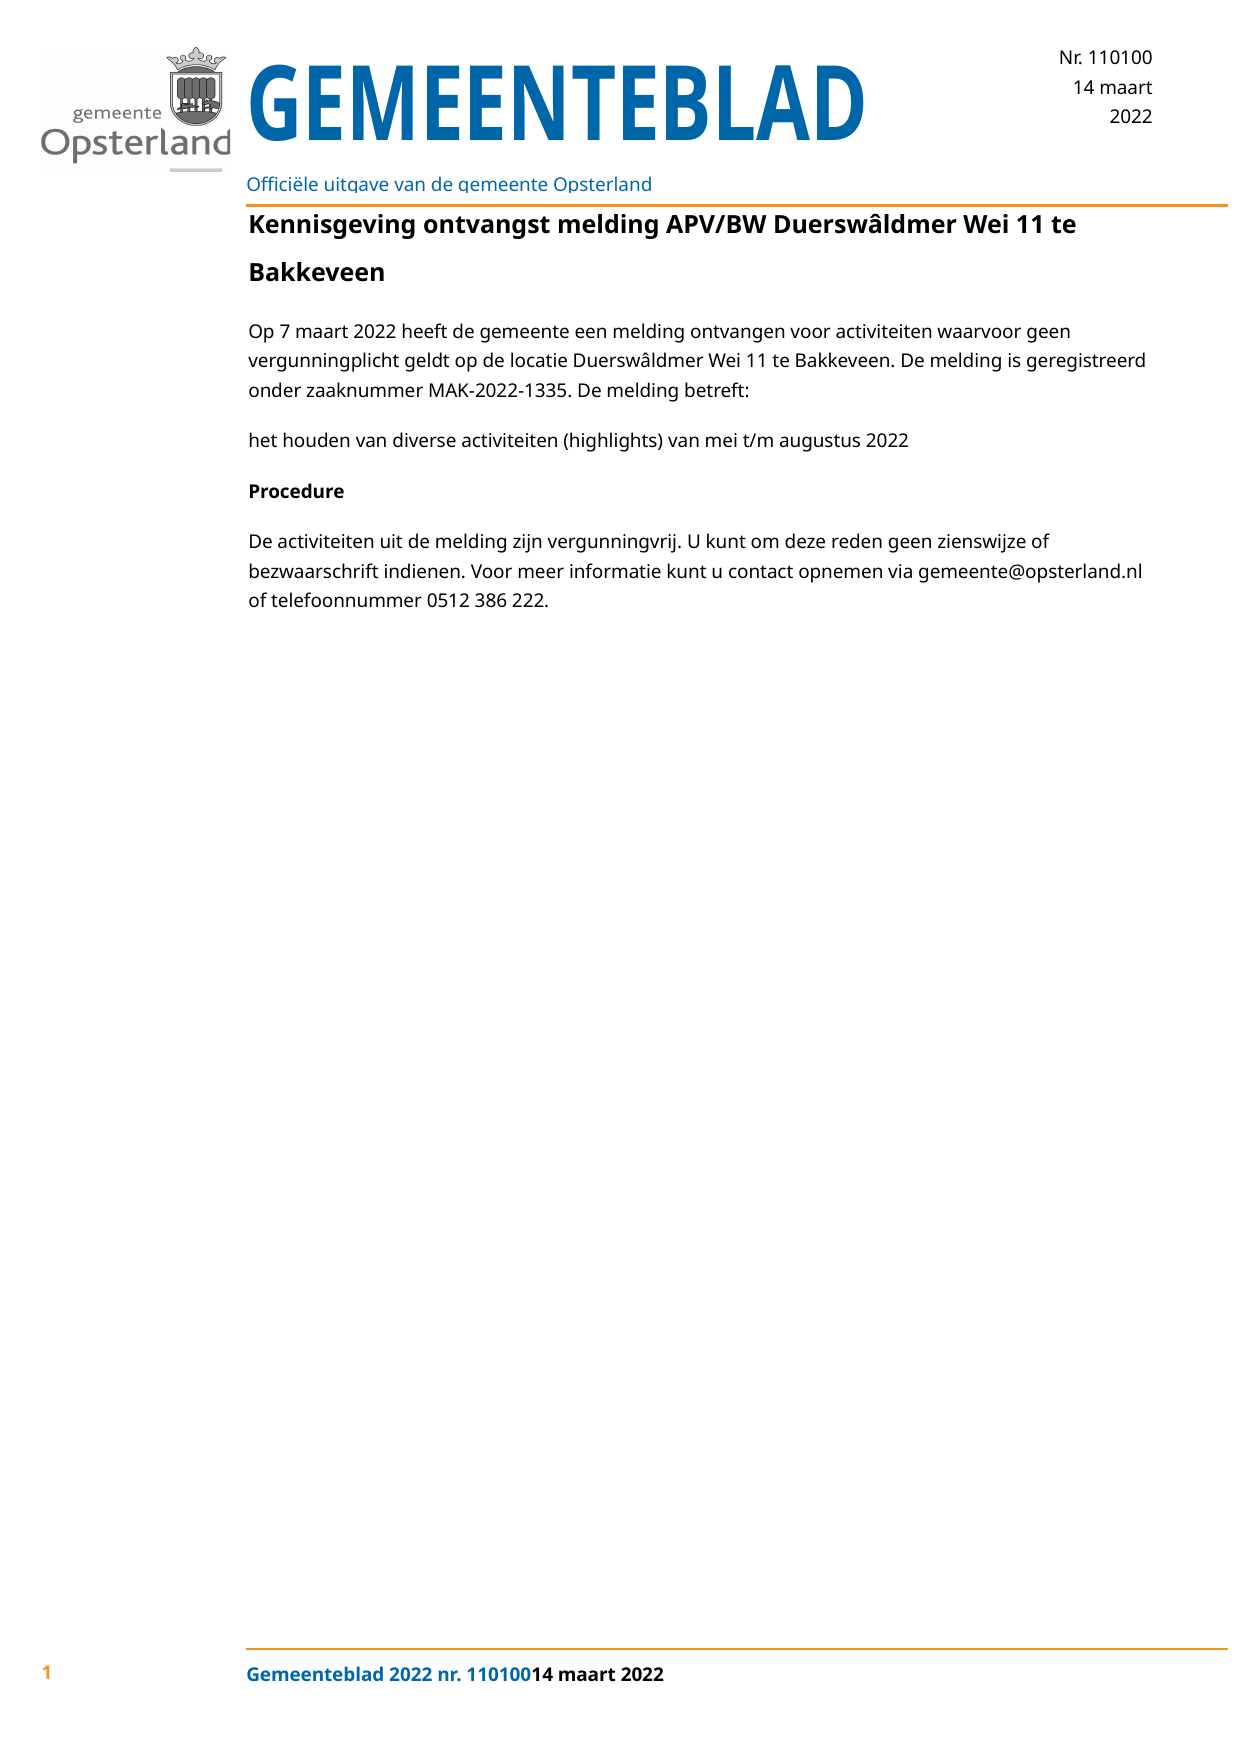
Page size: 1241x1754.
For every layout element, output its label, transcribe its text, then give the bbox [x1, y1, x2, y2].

text Op 7 maart 2022 heeft de gemeente een melding ontvangen voor activiteiten waarvoor geen vergunningplicht geldt op de locatie Duerswâldmer Wei 11 te Bakkeveen. De melding is geregistreerd onder zaaknummer MAK-2022-1335. De melding betreft: [248, 318, 1152, 403]
picture [41, 47, 231, 172]
text Kennisgeving ontvangst melding APV/BW Duerswâldmer Wei 11 te Bakkeveen [248, 207, 1152, 288]
text De activiteiten uit de melding zijn vergunningvrij. U kunt om deze reden geen zienswijze of bezwaarschrift indienen. Voor meer informatie kunt u contact opnemen via gemeente@opsterland.nl of telefoonnummer 0512 386 222. [248, 528, 1152, 613]
text Procedure [248, 478, 1152, 504]
text het houden van diverse activiteiten (highlights) van mei t/m augustus 2022 [248, 427, 1152, 453]
